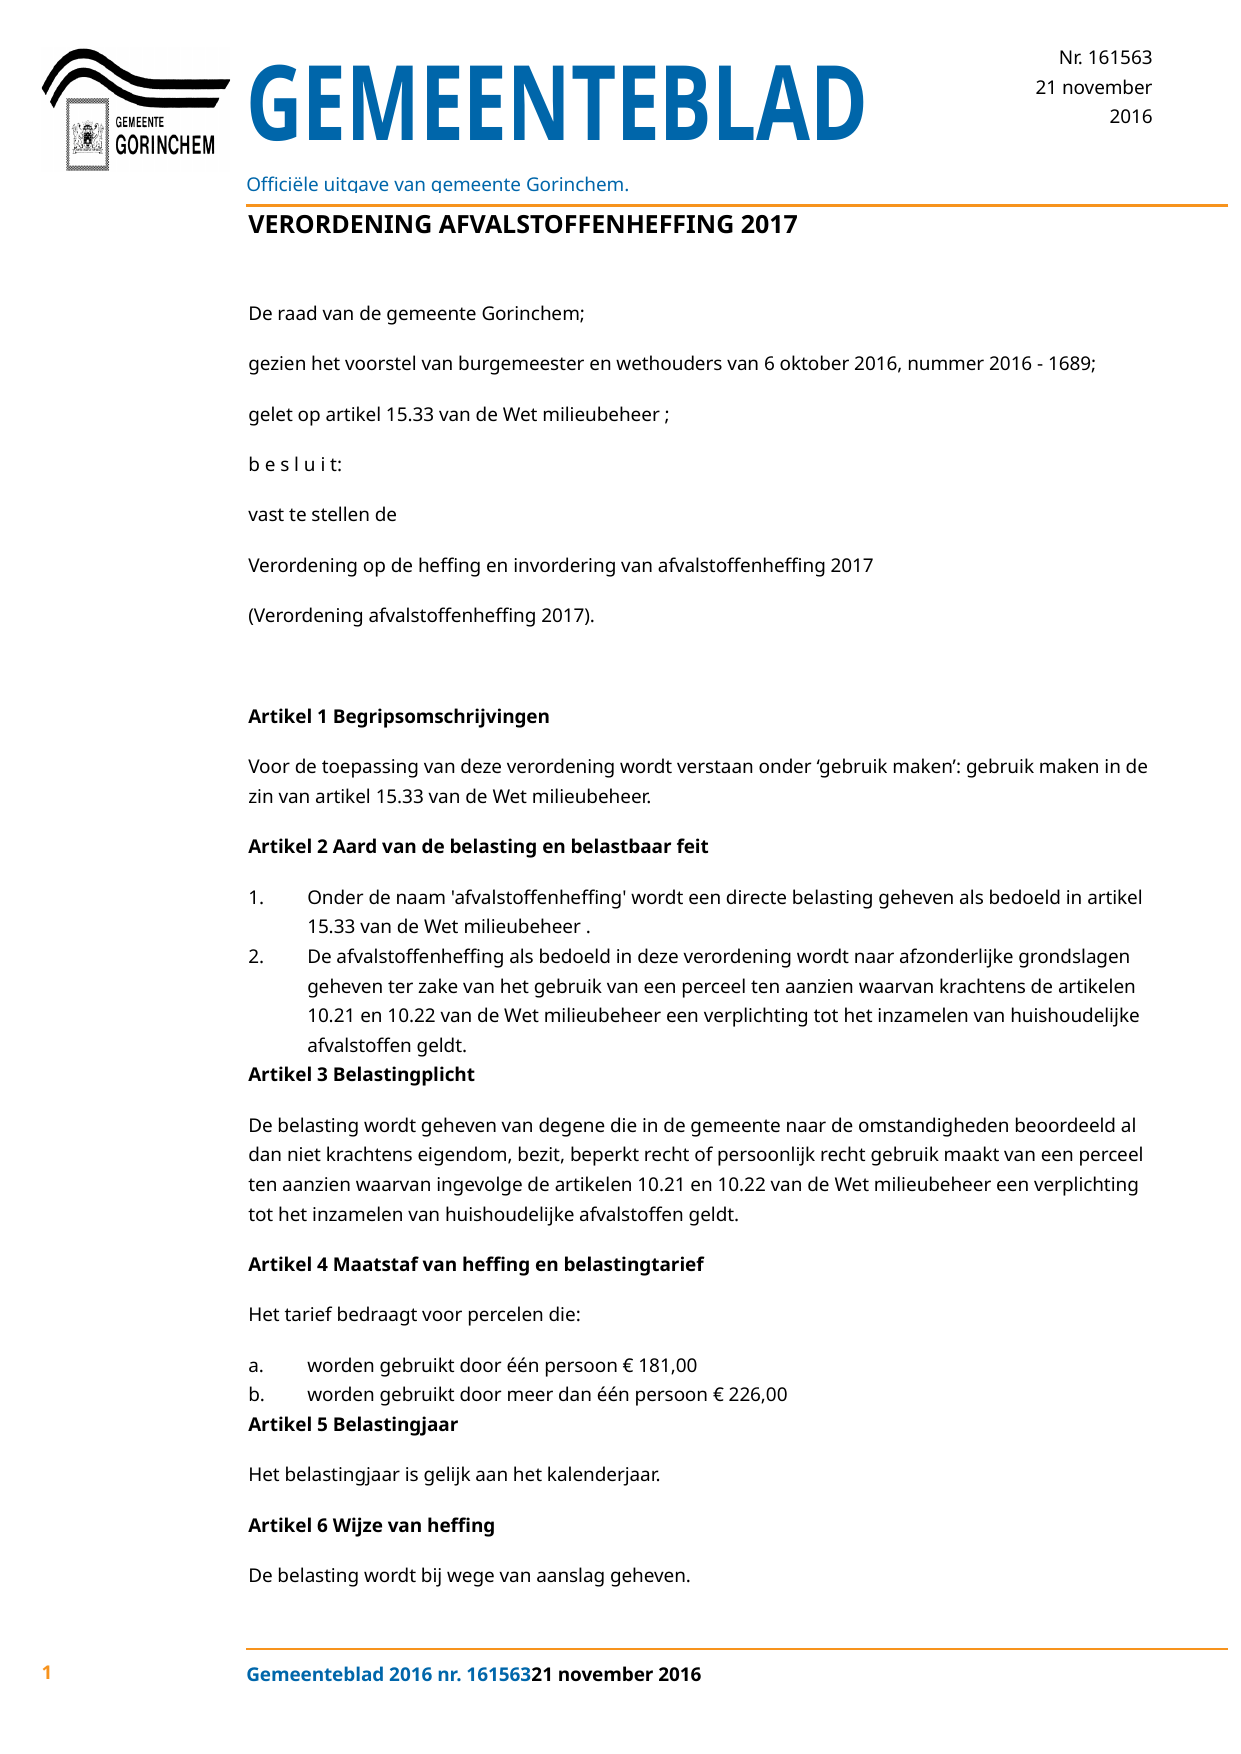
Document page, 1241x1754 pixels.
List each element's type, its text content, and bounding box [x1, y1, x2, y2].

text gelet op artikel 15.33 van de Wet milieubeheer ; [248, 401, 1152, 426]
text Voor de toepassing van deze verordening wordt verstaan onder ‘gebruik maken’: gebruik maken in de zin van artikel 15.33 van de Wet milieubeheer. [248, 754, 1152, 809]
text Artikel 5 Belastingjaar [248, 1411, 1152, 1437]
text gezien het voorstel van burgemeester en wethouders van 6 oktober 2016, nummer 2016 - 1689; [248, 350, 1152, 376]
text VERORDENING AFVALSTOFFENHEFFING 2017 [248, 207, 1152, 241]
text (Verordening afvalstoffenheffing 2017). [248, 602, 1152, 628]
text Artikel 1 Begripsomschrijvingen [248, 703, 1152, 729]
text b e s l u i t: [248, 451, 1152, 477]
text De raad van de gemeente Gorinchem; [248, 300, 1152, 326]
text Artikel 2 Aard van de belasting en belastbaar feit [248, 834, 1152, 859]
text vast te stellen de [248, 502, 1152, 527]
text De belasting wordt geheven van degene die in de gemeente naar de omstandigheden beoordeeld al dan niet krachtens eigendom, bezit, beperkt recht of persoonlijk recht gebruik maakt van een perceel ten aanzien waarvan ingevolge de artikelen 10.21 en 10.22 van de Wet milieubeheer een verplichting tot het inzamelen van huishoudelijke afvalstoffen geldt. [248, 1112, 1152, 1226]
list worden gebruikt door meer dan één persoon € 226,00 [248, 1382, 1152, 1407]
list Onder de naam 'afvalstoffenheffing' wordt een directe belasting geheven als bedoeld in artikel 15.33 van de Wet milieubeheer . [248, 884, 1152, 939]
text Artikel 4 Maatstaf van heffing en belastingtarief [248, 1251, 1152, 1277]
text Het tarief bedraagt voor percelen die: [248, 1302, 1152, 1327]
picture [41, 47, 231, 172]
text Artikel 6 Wijze van heffing [248, 1512, 1152, 1538]
text Artikel 3 Belastingplicht [248, 1062, 1152, 1087]
list De afvalstoffenheffing als bedoeld in deze verordening wordt naar afzonderlijke grondslagen geheven ter zake van het gebruik van een perceel ten aanzien waarvan krachtens de artikelen 10.21 en 10.22 van de Wet milieubeheer een verplichting tot het inzamelen van huishoudelijke afvalstoffen geldt. [248, 943, 1152, 1058]
text Verordening op de heffing en invordering van afvalstoffenheffing 2017 [248, 552, 1152, 578]
list worden gebruikt door één persoon € 181,00 [248, 1352, 1152, 1378]
text Het belastingjaar is gelijk aan het kalenderjaar. [248, 1462, 1152, 1487]
text De belasting wordt bij wege van aanslag geheven. [248, 1562, 1152, 1588]
